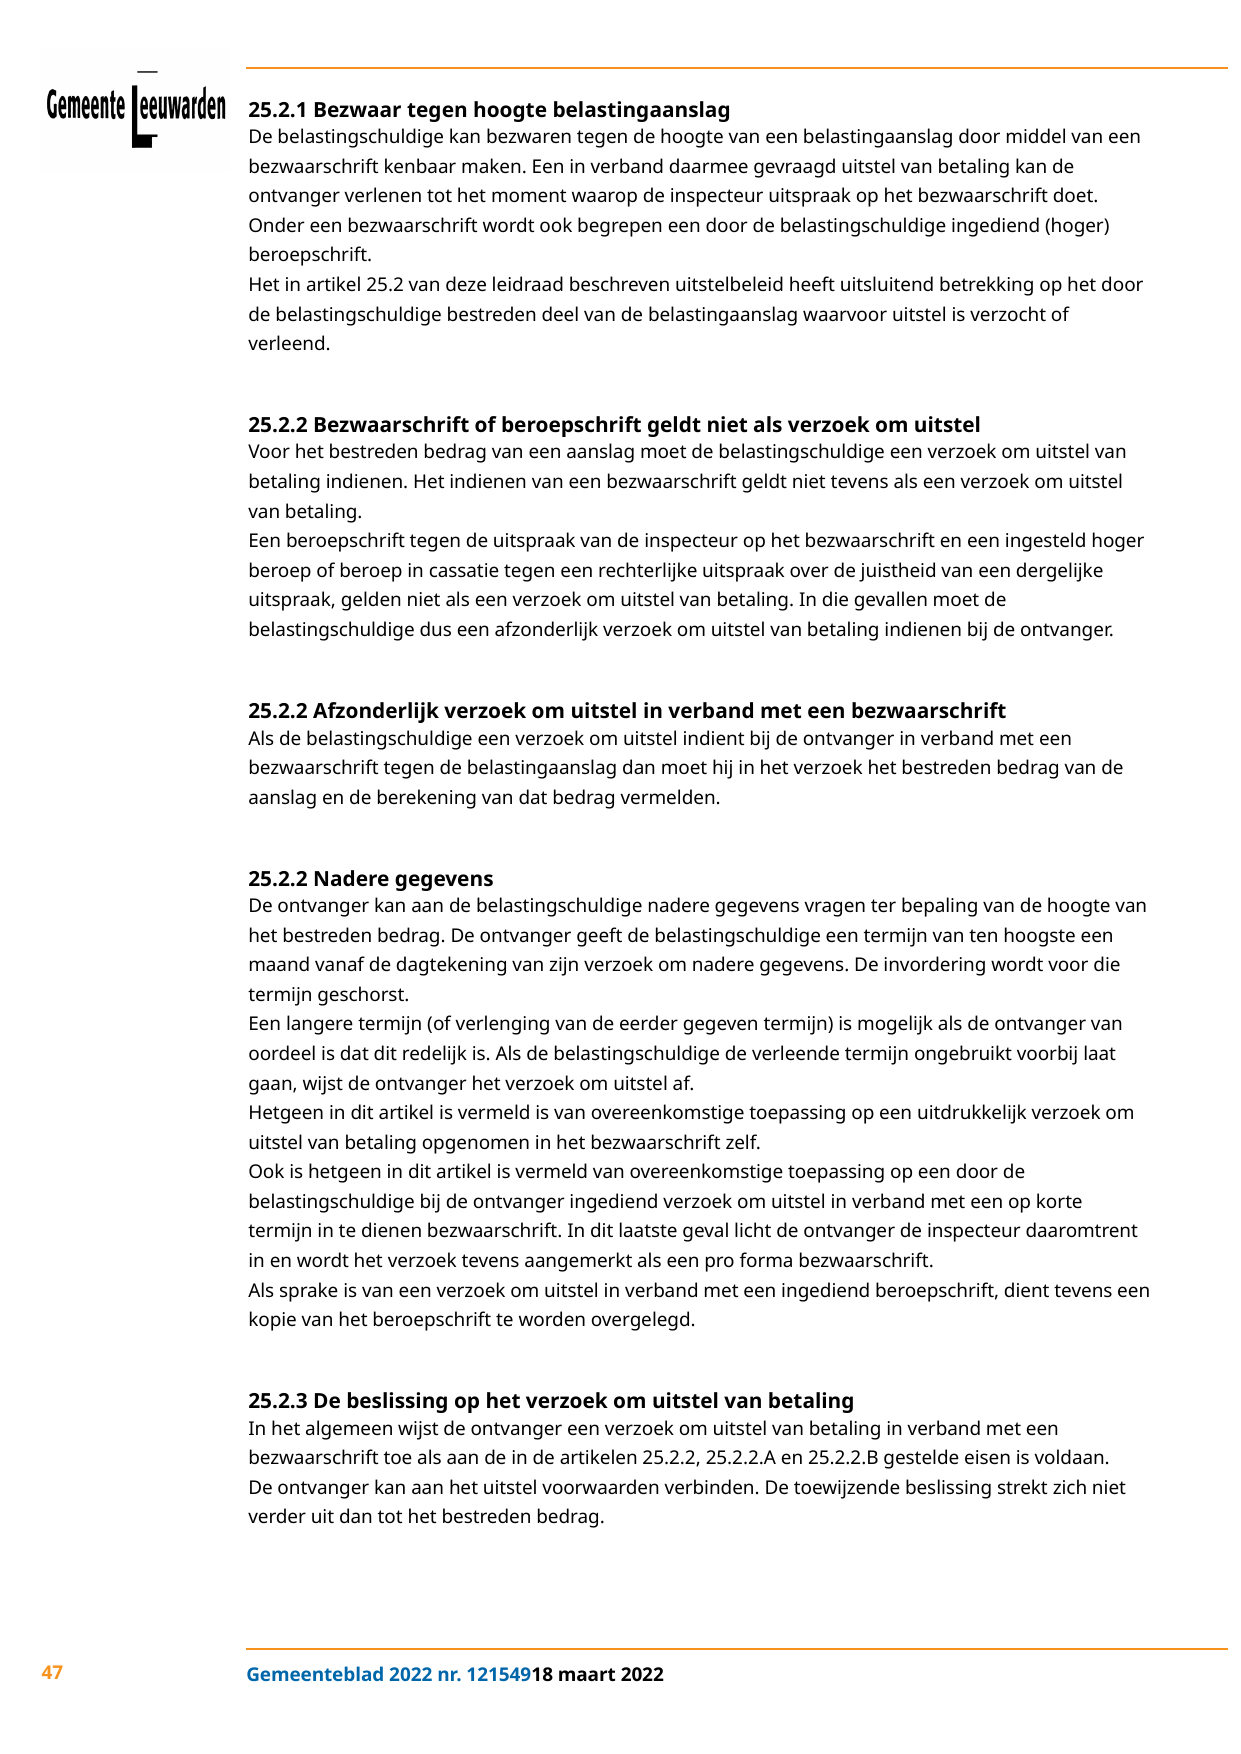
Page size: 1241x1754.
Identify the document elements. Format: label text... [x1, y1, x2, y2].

text Als sprake is van een verzoek om uitstel in verband met een ingediend beroepschrift, dient tevens een kopie van het beroepschrift te worden overgelegd. [248, 1277, 1152, 1332]
text 25.2.2 Afzonderlijk verzoek om uitstel in verband met een bezwaarschrift [248, 696, 1152, 725]
text Hetgeen in dit artikel is vermeld is van overeenkomstige toepassing op een uitdrukkelijk verzoek om uitstel van betaling opgenomen in het bezwaarschrift zelf. [248, 1099, 1152, 1155]
text 25.2.2 Nadere gegevens [248, 864, 1152, 892]
text De ontvanger kan aan de belastingschuldige nadere gegevens vragen ter bepaling van de hoogte van het bestreden bedrag. De ontvanger geeft de belastingschuldige een termijn van ten hoogste een maand vanaf de dagtekening van zijn verzoek om nadere gegevens. De invordering wordt voor die termijn geschorst. [248, 892, 1152, 1007]
text Een beroepschrift tegen de uitspraak van de inspecteur op het bezwaarschrift en een ingesteld hoger beroep of beroep in cassatie tegen een rechterlijke uitspraak over de juistheid van een dergelijke uitspraak, gelden niet als een verzoek om uitstel van betaling. In die gevallen moet de belastingschuldige dus een afzonderlijk verzoek om uitstel van betaling indienen bij de ontvanger. [248, 527, 1152, 642]
text Als de belastingschuldige een verzoek om uitstel indient bij de ontvanger in verband met een bezwaarschrift tegen de belastingaanslag dan moet hij in het verzoek het bestreden bedrag van de aanslag en de berekening van dat bedrag vermelden. [248, 725, 1152, 809]
text Een langere termijn (of verlenging van de eerder gegeven termijn) is mogelijk als de ontvanger van oordeel is dat dit redelijk is. Als de belastingschuldige de verleende termijn ongebruikt voorbij laat gaan, wijst de ontvanger het verzoek om uitstel af. [248, 1011, 1152, 1096]
text 25.2.3 De beslissing op het verzoek om uitstel van betaling [248, 1386, 1152, 1415]
text Voor het bestreden bedrag van een aanslag moet de belastingschuldige een verzoek om uitstel van betaling indienen. Het indienen van een bezwaarschrift geldt niet tevens als een verzoek om uitstel van betaling. [248, 439, 1152, 524]
text De belastingschuldige kan bezwaren tegen de hoogte van een belastingaanslag door middel van een bezwaarschrift kenbaar maken. Een in verband daarmee gevraagd uitstel van betaling kan de ontvanger verlenen tot het moment waarop de inspecteur uitspraak op het bezwaarschrift doet. Onder een bezwaarschrift wordt ook begrepen een door de belastingschuldige ingediend (hoger) beroepschrift. [248, 123, 1152, 267]
text Ook is hetgeen in dit artikel is vermeld van overeenkomstige toepassing op een door de belastingschuldige bij de ontvanger ingediend verzoek om uitstel in verband met een op korte termijn in te dienen bezwaarschrift. In dit laatste geval licht de ontvanger de inspecteur daaromtrent in en wordt het verzoek tevens aangemerkt als een pro forma bezwaarschrift. [248, 1158, 1152, 1273]
text Het in artikel 25.2 van deze leidraad beschreven uitstelbeleid heeft uitsluitend betrekking op het door de belastingschuldige bestreden deel van de belastingaanslag waarvoor uitstel is verzocht of verleend. [248, 271, 1152, 356]
text 25.2.2 Bezwaarschrift of beroepschrift geldt niet als verzoek om uitstel [248, 410, 1152, 439]
picture [41, 47, 231, 172]
text In het algemeen wijst de ontvanger een verzoek om uitstel van betaling in verband met een bezwaarschrift toe als aan de in de artikelen 25.2.2, 25.2.2.A en 25.2.2.B gestelde eisen is voldaan. [248, 1415, 1152, 1470]
text De ontvanger kan aan het uitstel voorwaarden verbinden. De toewijzende beslissing strekt zich niet verder uit dan tot het bestreden bedrag. [248, 1474, 1152, 1529]
text 25.2.1 Bezwaar tegen hoogte belastingaanslag [248, 95, 1152, 123]
